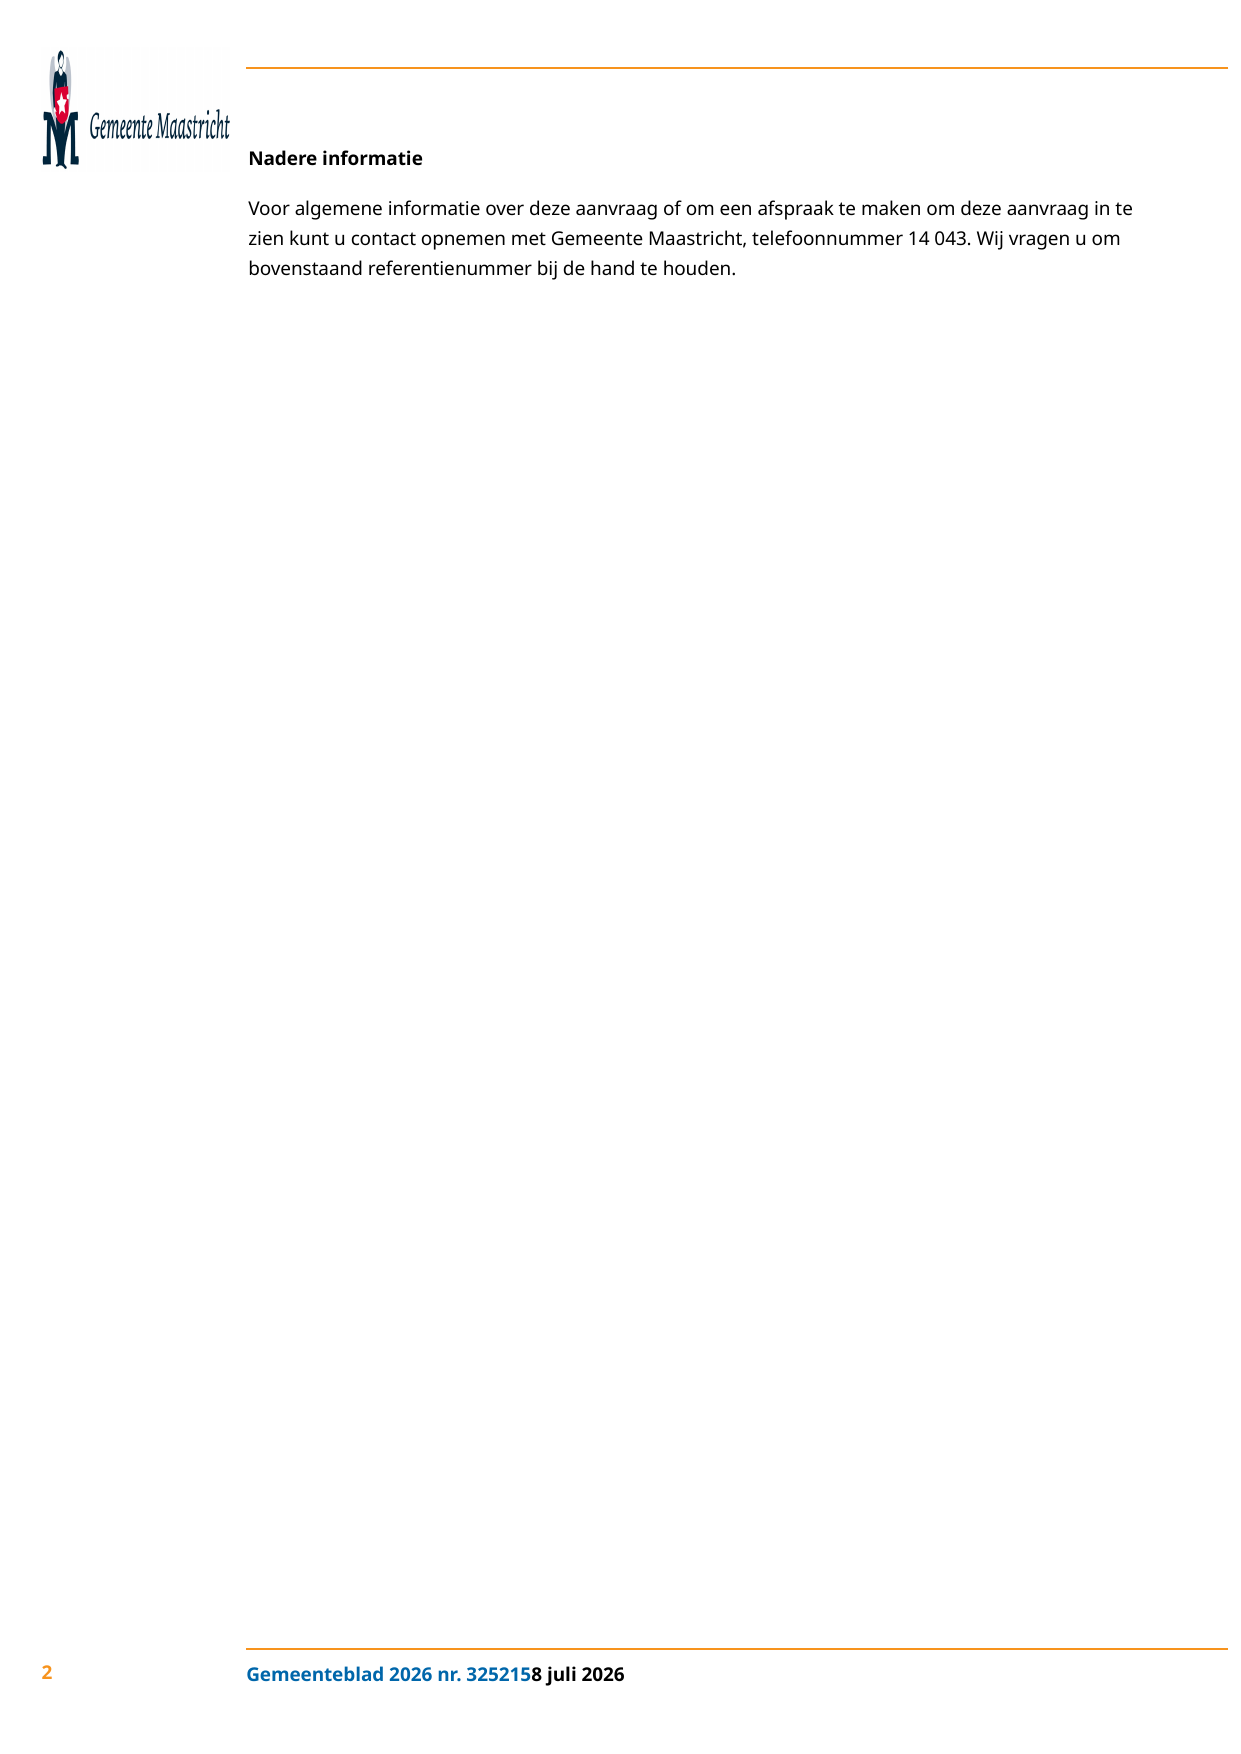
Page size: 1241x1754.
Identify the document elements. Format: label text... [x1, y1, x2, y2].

text Nadere informatie [248, 145, 1152, 171]
picture [41, 47, 231, 172]
text Voor algemene informatie over deze aanvraag of om een afspraak te maken om deze aanvraag in te zien kunt u contact opnemen met Gemeente Maastricht, telefoonnummer 14 043. Wij vragen u om bovenstaand referentienummer bij de hand te houden. [248, 196, 1152, 281]
